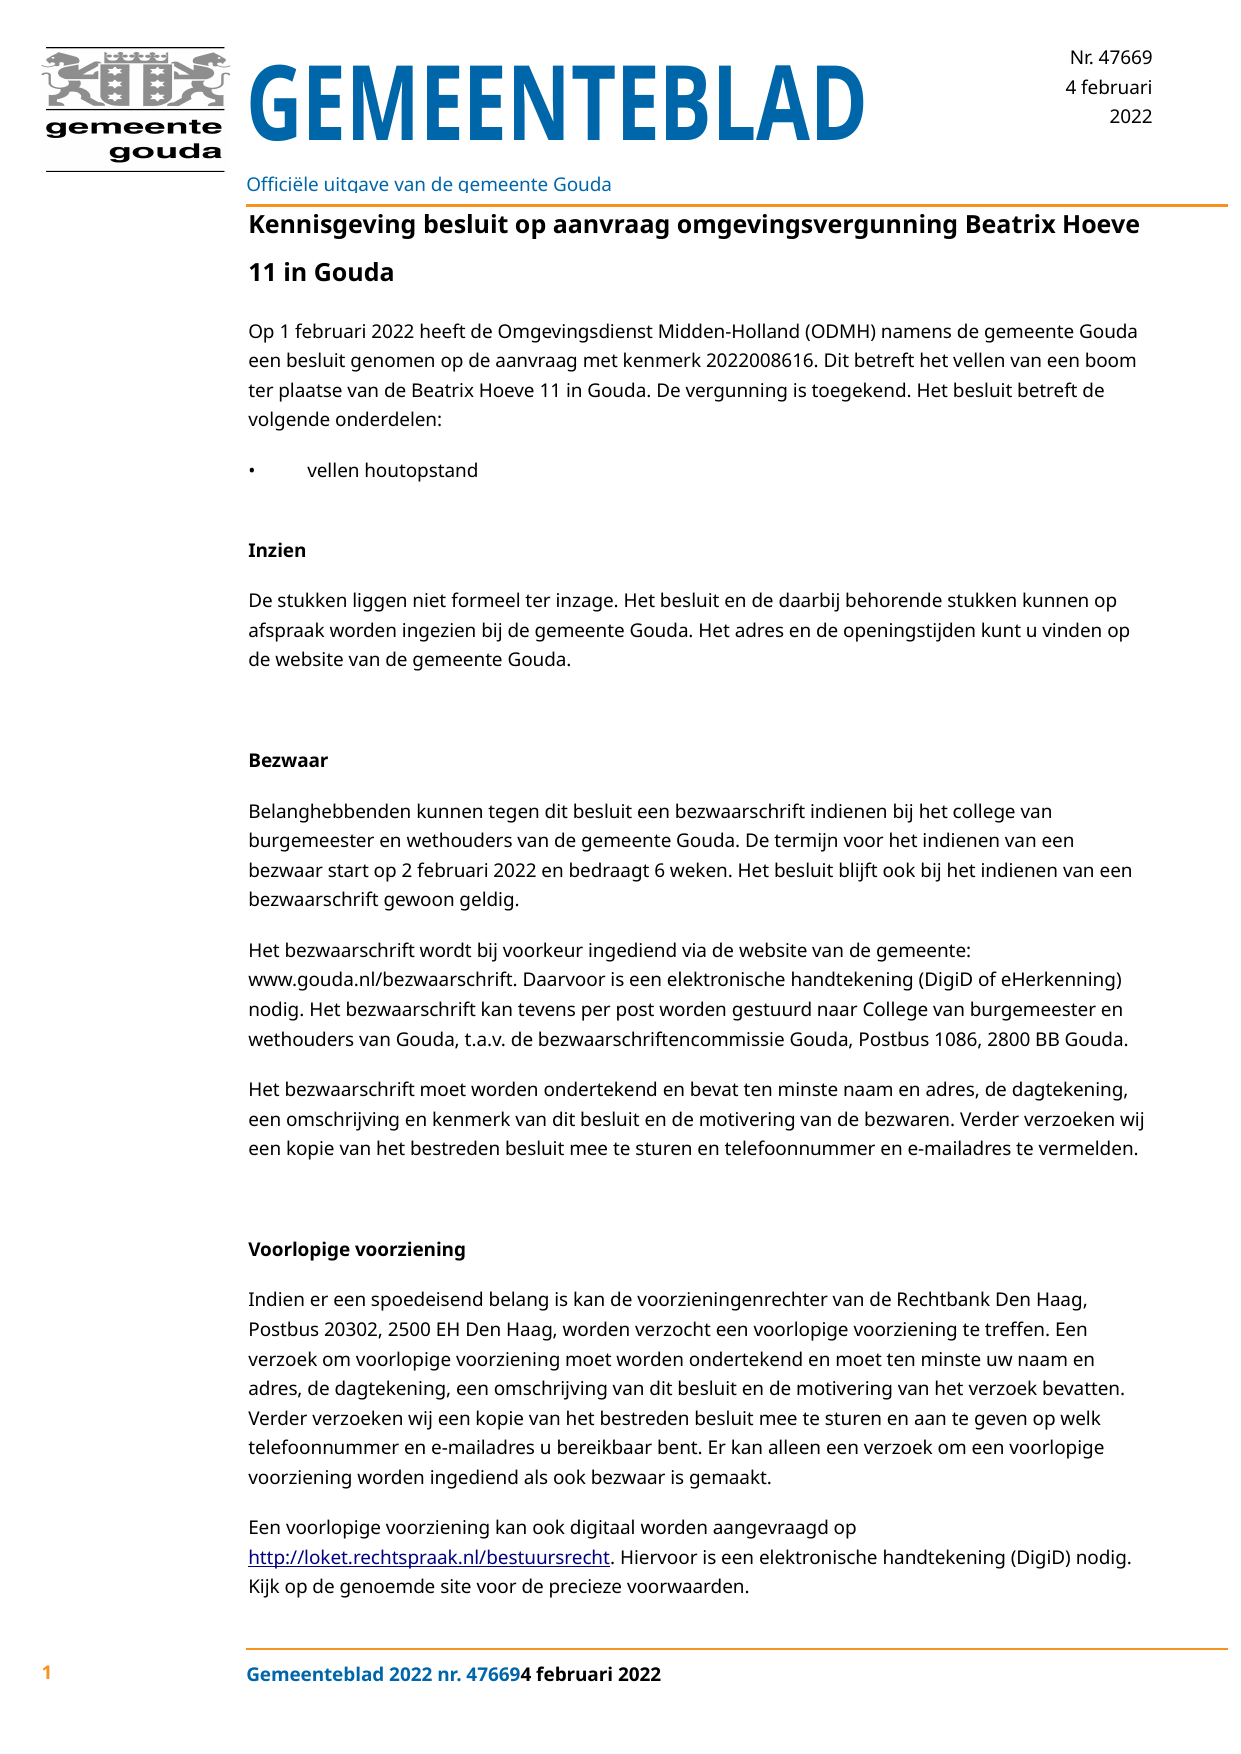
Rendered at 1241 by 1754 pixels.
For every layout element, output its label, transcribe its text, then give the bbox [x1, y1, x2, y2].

text Belanghebbenden kunnen tegen dit besluit een bezwaarschrift indienen bij het college van burgemeester en wethouders van de gemeente Gouda. De termijn voor het indienen van een bezwaar start op 2 februari 2022 en bedraagt 6 weken. Het besluit blijft ook bij het indienen van een bezwaarschrift gewoon geldig. [248, 798, 1152, 912]
text Het bezwaarschrift moet worden ondertekend en bevat ten minste naam en adres, de dagtekening, een omschrijving en kenmerk van dit besluit en de motivering van de bezwaren. Verder verzoeken wij een kopie van het bestreden besluit mee te sturen en telefoonnummer en e-mailadres te vermelden. [248, 1076, 1152, 1161]
text Inzien [248, 537, 1152, 563]
text Een voorlopige voorziening kan ook digitaal worden aangevraagd op http://loket.rechtspraak.nl/bestuursrecht. Hiervoor is een elektronische handtekening (DigiD) nodig. Kijk op de genoemde site voor de precieze voorwaarden. [248, 1514, 1152, 1599]
text De stukken liggen niet formeel ter inzage. Het besluit en de daarbij behorende stukken kunnen op afspraak worden ingezien bij de gemeente Gouda. Het adres en de openingstijden kunt u vinden op de website van de gemeente Gouda. [248, 587, 1152, 672]
list vellen houtopstand [248, 457, 1152, 483]
text Voorlopige voorziening [248, 1236, 1152, 1262]
text Het bezwaarschrift wordt bij voorkeur ingediend via de website van de gemeente: www.gouda.nl/bezwaarschrift. Daarvoor is een elektronische handtekening (DigiD of eHerkenning) nodig. Het bezwaarschrift kan tevens per post worden gestuurd naar College van burgemeester en wethouders van Gouda, t.a.v. de bezwaarschriftencommissie Gouda, Postbus 1086, 2800 BB Gouda. [248, 937, 1152, 1052]
text Indien er een spoedeisend belang is kan de voorzieningenrechter van de Rechtbank Den Haag, Postbus 20302, 2500 EH Den Haag, worden verzocht een voorlopige voorziening te treffen. Een verzoek om voorlopige voorziening moet worden ondertekend en moet ten minste uw naam en adres, de dagtekening, een omschrijving van dit besluit en de motivering van het verzoek bevatten. Verder verzoeken wij een kopie van het bestreden besluit mee te sturen en aan te geven op welk telefoonnummer en e-mailadres u bereikbaar bent. Er kan alleen een verzoek om een voorlopige voorziening worden ingediend als ook bezwaar is gemaakt. [248, 1287, 1152, 1490]
text Op 1 februari 2022 heeft de Omgevingsdienst Midden-Holland (ODMH) namens de gemeente Gouda een besluit genomen op de aanvraag met kenmerk 2022008616. Dit betreft het vellen van een boom ter plaatse van de Beatrix Hoeve 11 in Gouda. De vergunning is toegekend. Het besluit betreft de volgende onderdelen: [248, 318, 1152, 432]
text Bezwaar [248, 747, 1152, 773]
picture [41, 47, 231, 172]
text Kennisgeving besluit op aanvraag omgevingsvergunning Beatrix Hoeve 11 in Gouda [248, 207, 1152, 288]
